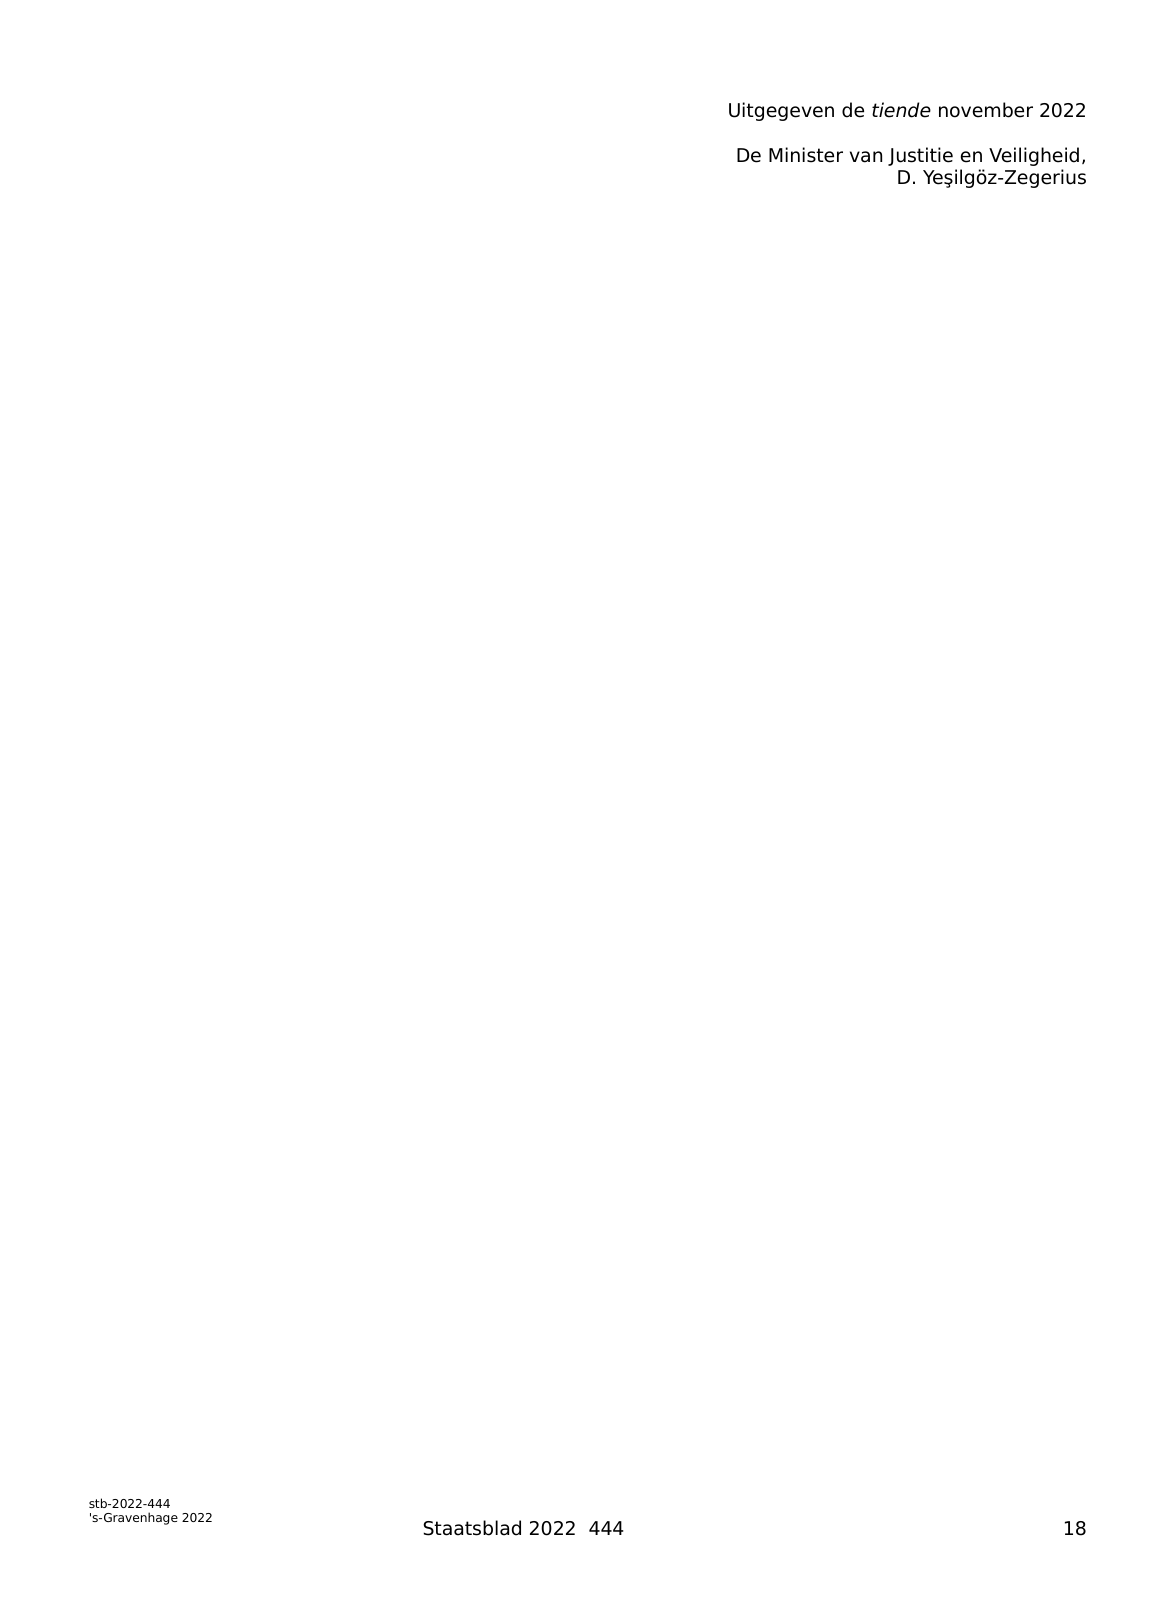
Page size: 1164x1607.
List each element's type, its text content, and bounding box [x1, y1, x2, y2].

text Uitgegeven de tiende november 2022 [422, 100, 1087, 122]
text De Minister van Justitie en Veiligheid, D. Yeşilgöz-Zegerius [422, 144, 1087, 188]
text stb-2022-444 [88, 1497, 323, 1511]
text 's-Gravenhage 2022 [88, 1511, 323, 1525]
